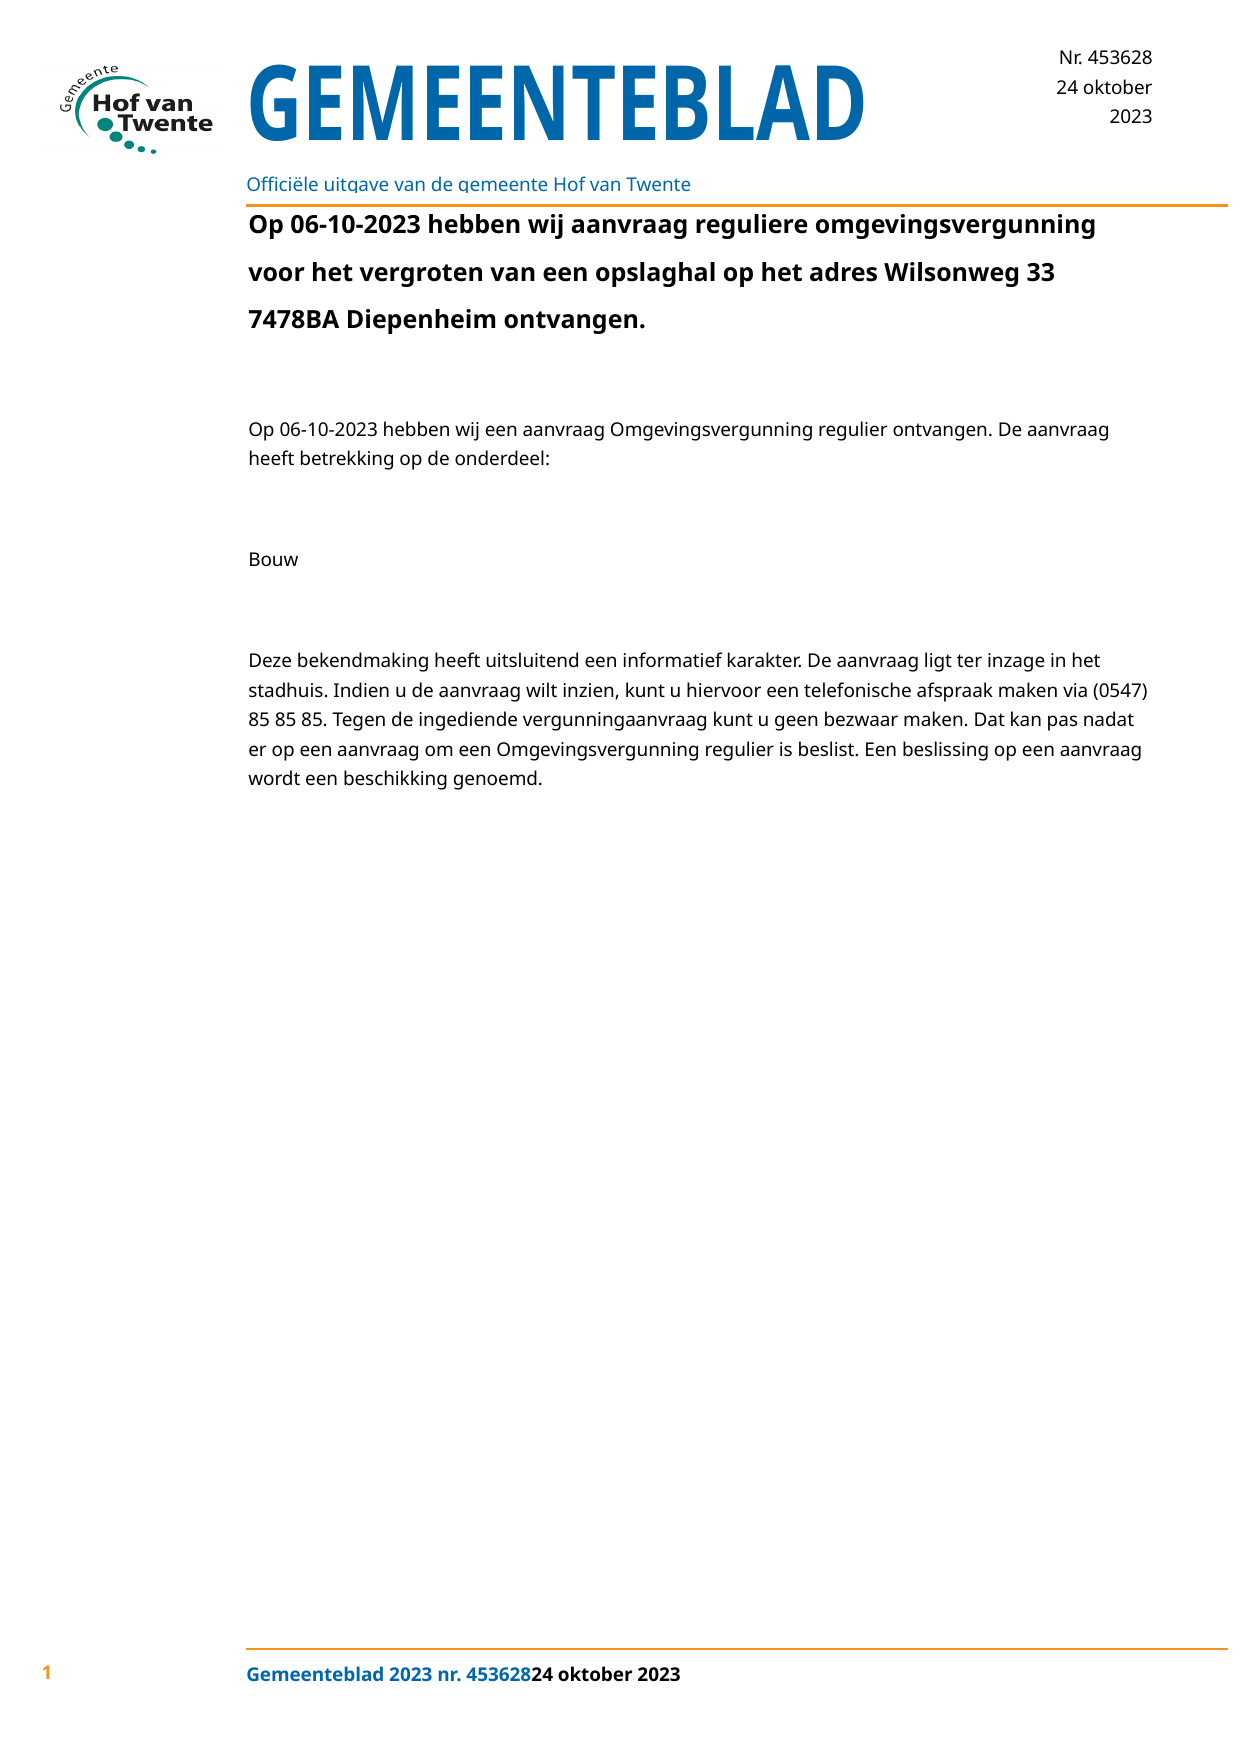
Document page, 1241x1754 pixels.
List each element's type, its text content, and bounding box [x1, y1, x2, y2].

text Bouw [248, 546, 1152, 572]
text Op 06-10-2023 hebben wij een aanvraag Omgevingsvergunning regulier ontvangen. De aanvraag heeft betrekking op de onderdeel: [248, 416, 1152, 471]
text Deze bekendmaking heeft uitsluitend een informatief karakter. De aanvraag ligt ter inzage in het stadhuis. Indien u de aanvraag wilt inzien, kunt u hiervoor een telefonische afspraak maken via (0547) 85 85 85. Tegen de ingediende vergunningaanvraag kunt u geen bezwaar maken. Dat kan pas nadat er op een aanvraag om een Omgevingsvergunning regulier is beslist. Een beslissing op een aanvraag wordt een beschikking genoemd. [248, 647, 1152, 791]
text Op 06-10-2023 hebben wij aanvraag reguliere omgevingsvergunning voor het vergroten van een opslaghal op het adres Wilsonweg 33 7478BA Diepenheim ontvangen. [248, 207, 1152, 336]
picture [41, 47, 231, 172]
